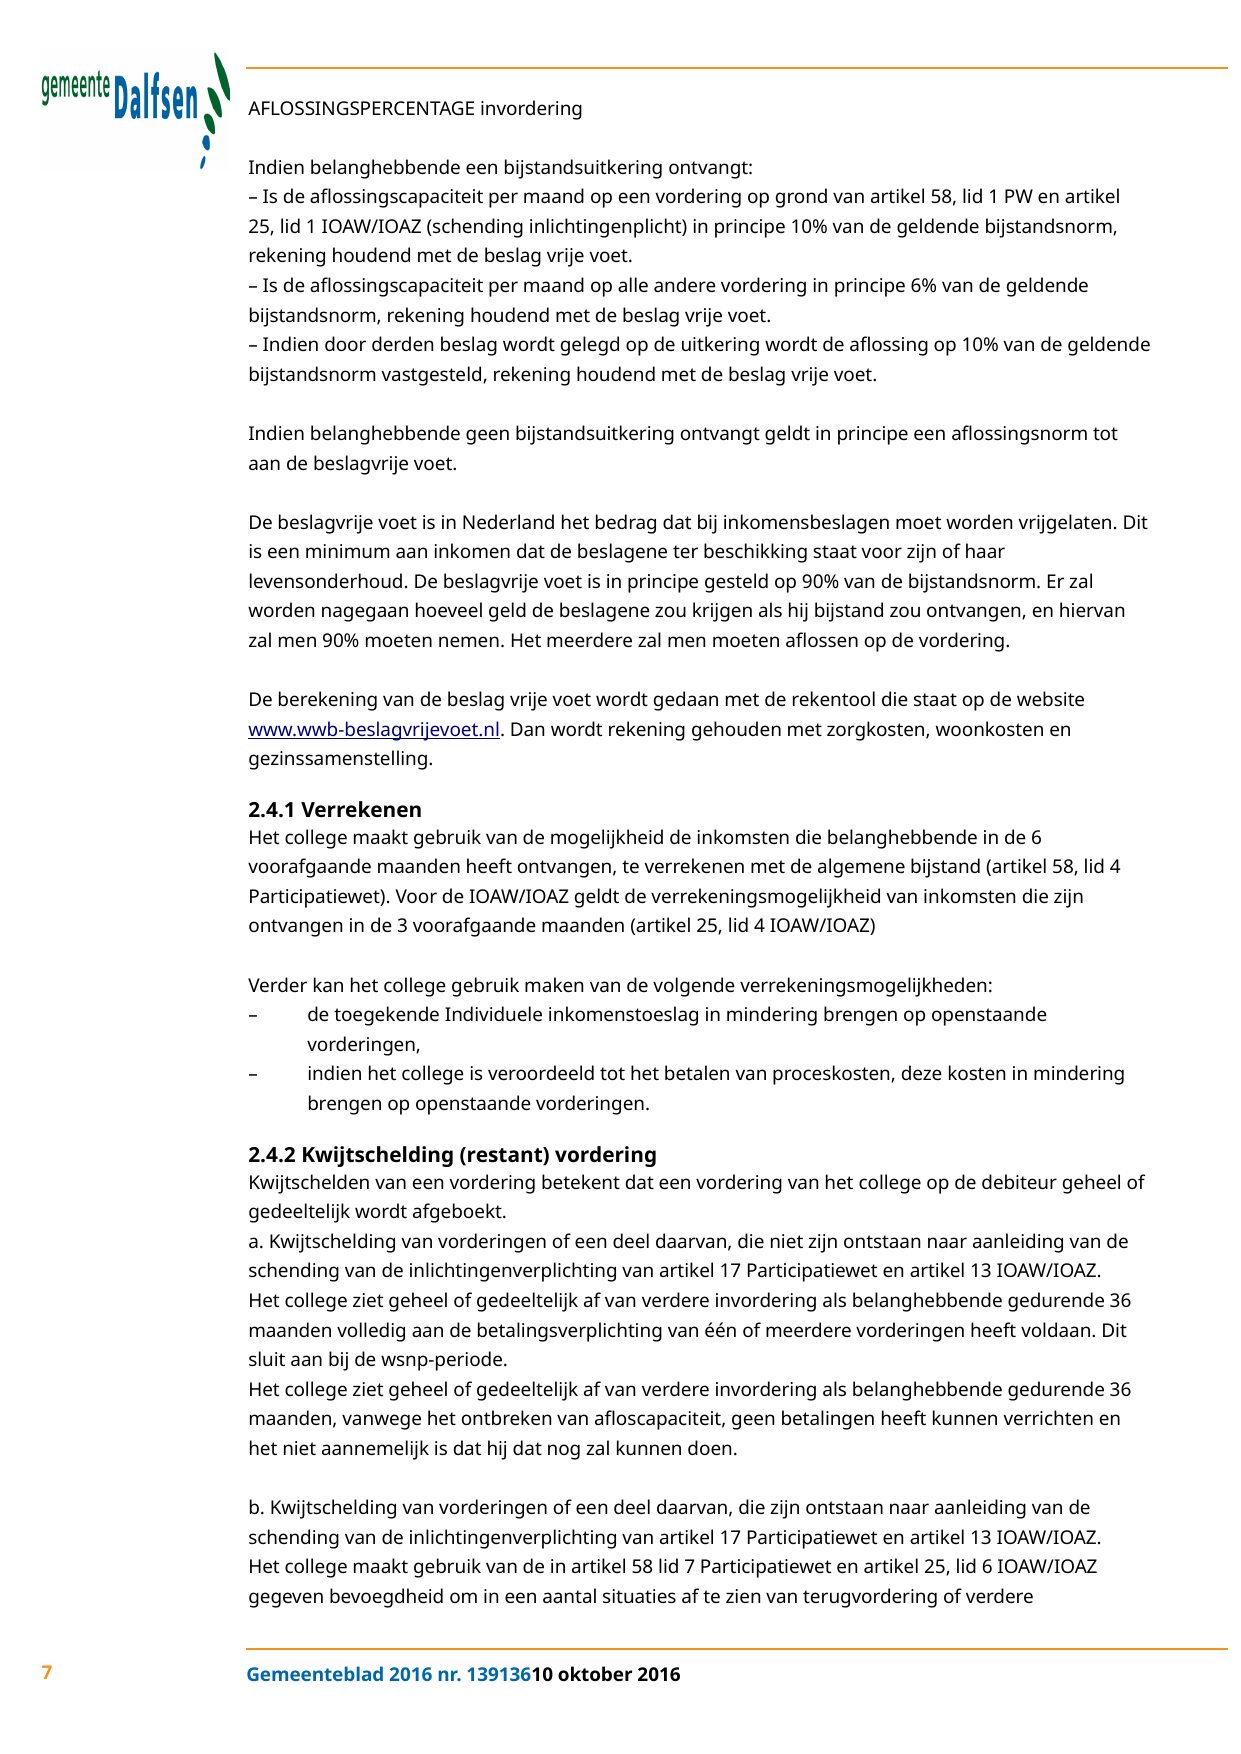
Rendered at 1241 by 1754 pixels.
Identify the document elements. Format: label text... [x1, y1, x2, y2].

text 2.4.1 Verrekenen [248, 795, 1152, 824]
list indien het college is veroordeeld tot het betalen van proceskosten, deze kosten in mindering brengen op openstaande vorderingen. [248, 1061, 1152, 1116]
text Kwijtschelden van een vordering betekent dat een vordering van het college op de debiteur geheel of gedeeltelijk wordt afgeboekt. [248, 1169, 1152, 1224]
text Het college maakt gebruik van de mogelijkheid de inkomsten die belanghebbende in de 6 voorafgaande maanden heeft ontvangen, te verrekenen met de algemene bijstand (artikel 58, lid 4 Participatiewet). Voor de IOAW/IOAZ geldt de verrekeningsmogelijkheid van inkomsten die zijn ontvangen in de 3 voorafgaande maanden (artikel 25, lid 4 IOAW/IOAZ) [248, 824, 1152, 938]
text Het college ziet geheel of gedeeltelijk af van verdere invordering als belanghebbende gedurende 36 maanden volledig aan de betalingsverplichting van één of meerdere vorderingen heeft voldaan. Dit sluit aan bij de wsnp-periode. [248, 1287, 1152, 1372]
text Het college ziet geheel of gedeeltelijk af van verdere invordering als belanghebbende gedurende 36 maanden, vanwege het ontbreken van afloscapaciteit, geen betalingen heeft kunnen verrichten en het niet aannemelijk is dat hij dat nog zal kunnen doen. [248, 1376, 1152, 1461]
picture [41, 47, 231, 172]
text b. Kwijtschelding van vorderingen of een deel daarvan, die zijn ontstaan naar aanleiding van de schending van de inlichtingenverplichting van artikel 17 Participatiewet en artikel 13 IOAW/IOAZ. [248, 1494, 1152, 1550]
list de toegekende Individuele inkomenstoeslag in mindering brengen op openstaande vorderingen, [248, 1001, 1152, 1057]
text a. Kwijtschelding van vorderingen of een deel daarvan, die niet zijn ontstaan naar aanleiding van de schending van de inlichtingenverplichting van artikel 17 Participatiewet en artikel 13 IOAW/IOAZ. [248, 1228, 1152, 1283]
text Verder kan het college gebruik maken van de volgende verrekeningsmogelijkheden: [248, 972, 1152, 997]
text 2.4.2 Kwijtschelding (restant) vordering [248, 1141, 1152, 1169]
table_header AFLOSSINGSPERCENTAGE invordering Indien belanghebbende een bijstandsuitkering ontvangt: – Is de aflossingscapaciteit per maand op een vordering op grond van artikel 58, lid 1 PW en artikel 25, lid 1 IOAW/IOAZ (schending inlichtingenplicht) in principe 10% van de geldende bijstandsnorm, rekening houdend met de beslag vrije voet. – Is de aflossingscapaciteit per maand op alle andere vordering in principe 6% van de geldende bijstandsnorm, rekening houdend met de beslag vrije voet. – Indien door derden beslag wordt gelegd op de uitkering wordt de aflossing op 10% van de geldende bijstandsnorm vastgesteld, rekening houdend met de beslag vrije voet. Indien belanghebbende geen bijstandsuitkering ontvangt geldt in principe een aflossingsnorm tot aan de beslagvrije voet. De beslagvrije voet is in Nederland het bedrag dat bij inkomensbeslagen moet worden vrijgelaten. Dit is een minimum aan inkomen dat de beslagene ter beschikking staat voor zijn of haar levensonderhoud. De beslagvrije voet is in principe gesteld op 90% van de bijstandsnorm. Er zal worden nagegaan hoeveel geld de beslagene zou krijgen als hij bijstand zou ontvangen, en hiervan zal men 90% moeten nemen. Het meerdere zal men moeten aflossen op de vordering. De berekening van de beslag vrije voet wordt gedaan met de rekentool die staat op de website www.wwb-beslagvrijevoet.nl. Dan wordt rekening gehouden met zorgkosten, woonkosten en gezinssamenstelling. [248, 95, 1152, 771]
text Het college maakt gebruik van de in artikel 58 lid 7 Participatiewet en artikel 25, lid 6 IOAW/IOAZ gegeven bevoegdheid om in een aantal situaties af te zien van terugvordering of verdere [248, 1553, 1152, 1609]
